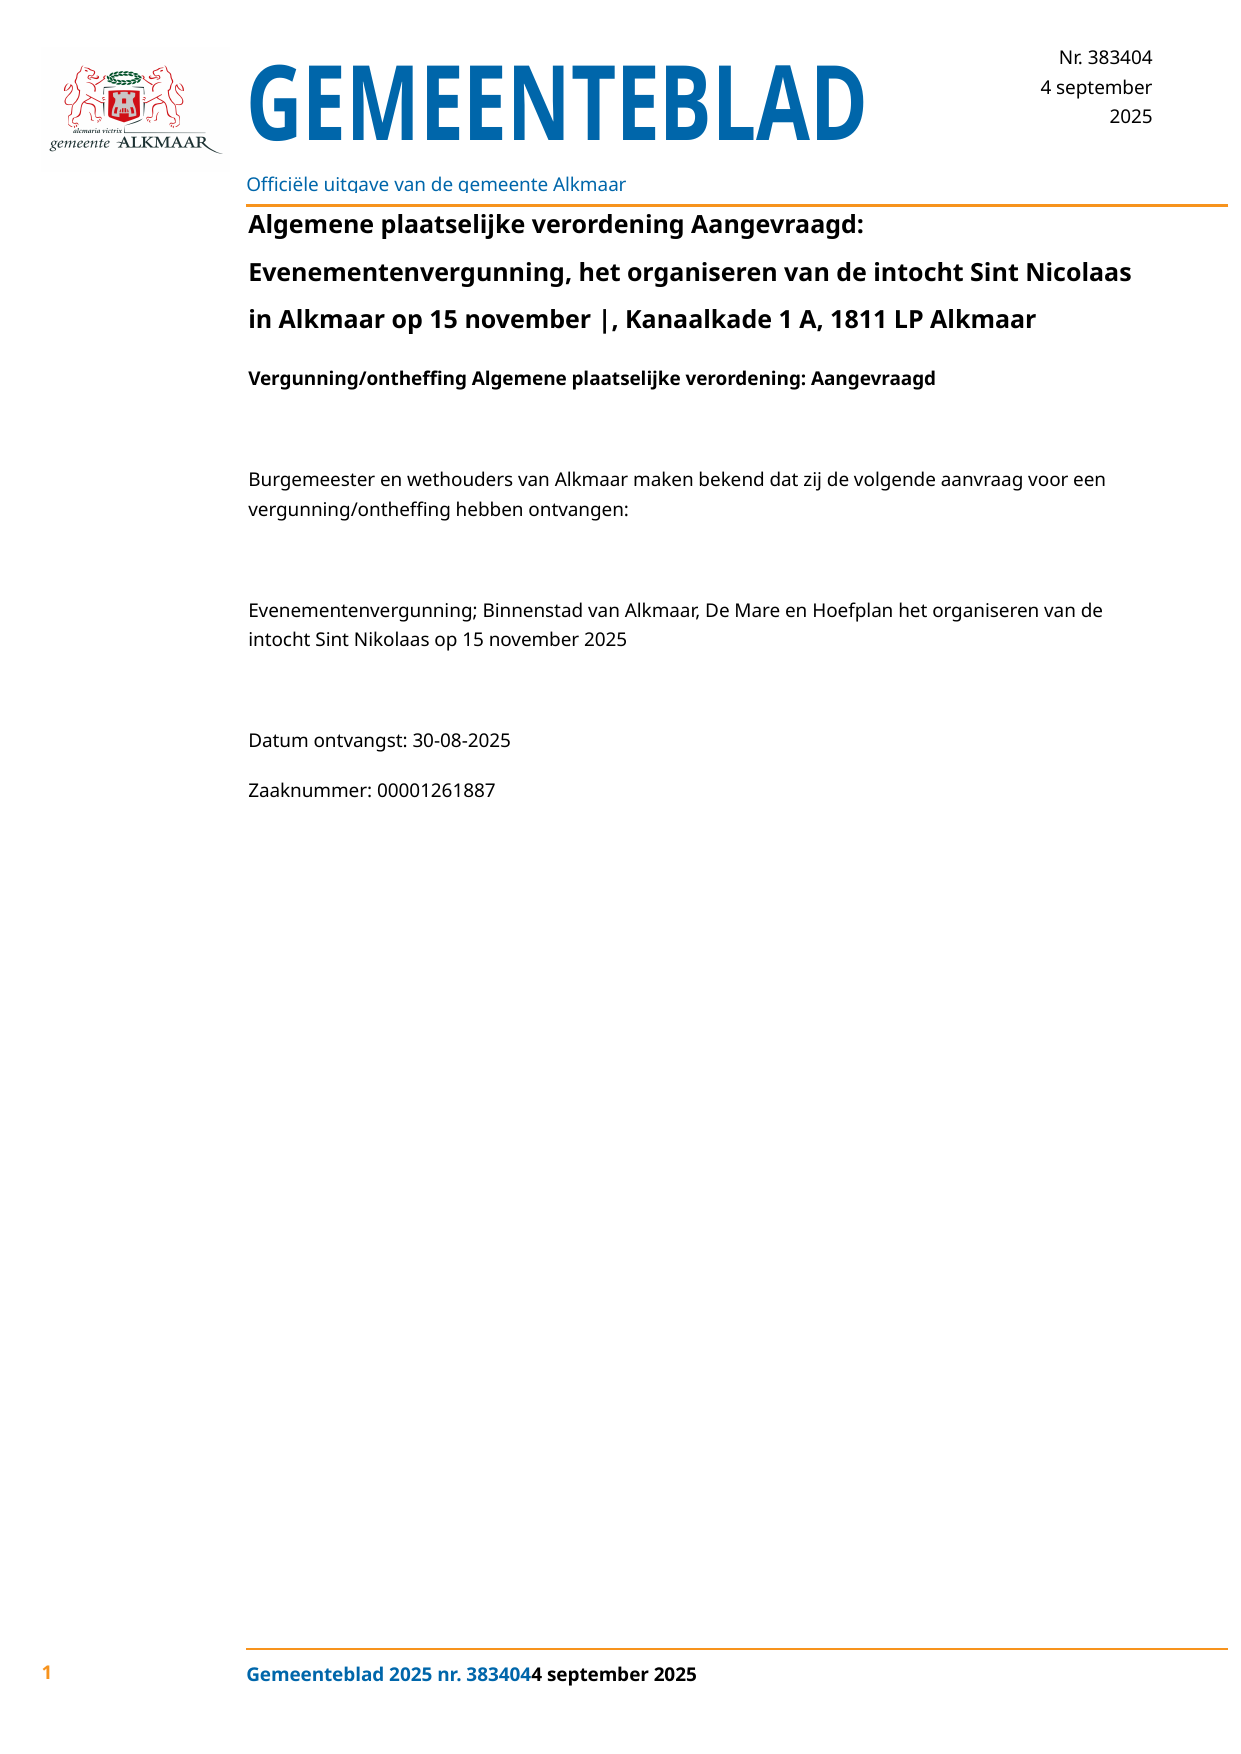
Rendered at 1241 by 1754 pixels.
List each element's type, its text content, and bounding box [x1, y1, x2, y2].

text Algemene plaatselijke verordening Aangevraagd: Evenementenvergunning, het organiseren van de intocht Sint Nicolaas in Alkmaar op 15 november |, Kanaalkade 1 A, 1811 LP Alkmaar [248, 207, 1152, 336]
picture [41, 47, 231, 172]
text Datum ontvangst: 30-08-2025 [248, 727, 1152, 753]
text Evenementenvergunning; Binnenstad van Alkmaar, De Mare en Hoefplan het organiseren van de intocht Sint Nikolaas op 15 november 2025 [248, 597, 1152, 652]
text Burgemeester en wethouders van Alkmaar maken bekend dat zij de volgende aanvraag voor een vergunning/ontheffing hebben ontvangen: [248, 466, 1152, 522]
text Vergunning/ontheffing Algemene plaatselijke verordening: Aangevraagd [248, 366, 1152, 391]
text Zaaknummer: 00001261887 [248, 778, 1152, 803]
